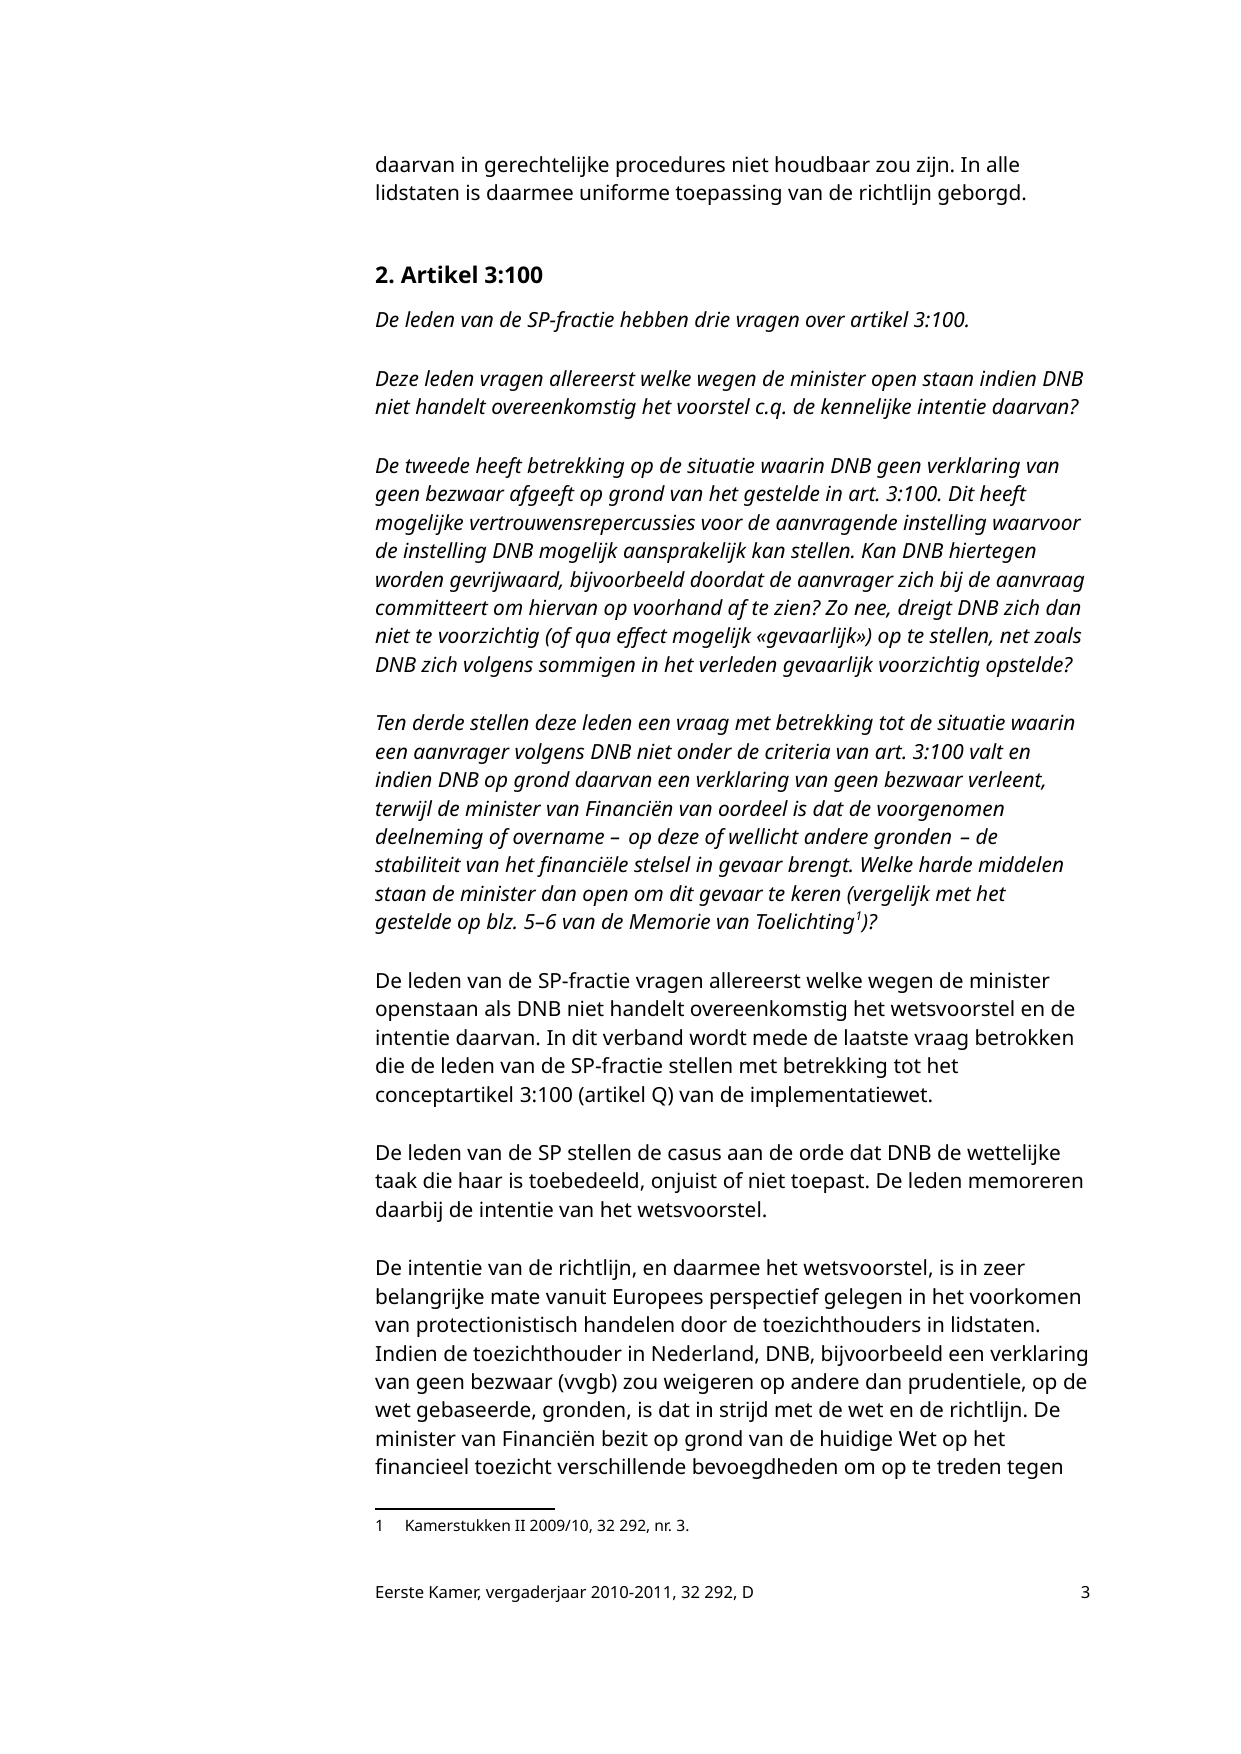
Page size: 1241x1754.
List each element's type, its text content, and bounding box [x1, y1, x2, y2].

text daarvan in gerechtelijke procedures niet houdbaar zou zijn. In alle lidstaten is daarmee uniforme toepassing van de richtlijn geborgd. [375, 150, 1090, 207]
text De tweede heeft betrekking op de situatie waarin DNB geen verklaring van geen bezwaar afgeeft op grond van het gestelde in art. 3:100. Dit heeft mogelijke vertrouwensrepercussies voor de aanvragende instelling waarvoor de instelling DNB mogelijk aansprakelijk kan stellen. Kan DNB hiertegen worden gevrijwaard, bijvoorbeeld doordat de aanvrager zich bij de aanvraag committeert om hiervan op voorhand af te zien? Zo nee, dreigt DNB zich dan niet te voorzichtig (of qua effect mogelijk «gevaarlijk») op te stellen, net zoals DNB zich volgens sommigen in het verleden gevaarlijk voorzichtig opstelde? [375, 451, 1090, 678]
text Ten derde stellen deze leden een vraag met betrekking tot de situatie waarin een aanvrager volgens DNB niet onder de criteria van art. 3:100 valt en indien DNB op grond daarvan een verklaring van geen bezwaar verleent, terwijl de minister van Financiën van oordeel is dat de voorgenomen deelneming of overname – op deze of wellicht andere gronden – de stabiliteit van het financiële stelsel in gevaar brengt. Welke harde middelen staan de minister dan open om dit gevaar te keren (vergelijk met het gestelde op blz. 5–6 van de Memorie van Toelichting)? [375, 708, 1090, 936]
text Deze leden vragen allereerst welke wegen de minister open staan indien DNB niet handelt overeenkomstig het voorstel c.q. de kennelijke intentie daarvan? [375, 364, 1090, 421]
text De leden van de SP-fractie vragen allereerst welke wegen de minister openstaan als DNB niet handelt overeenkomstig het wetsvoorstel en de intentie daarvan. In dit verband wordt mede de laatste vraag betrokken die de leden van de SP-fractie stellen met betrekking tot het conceptartikel 3:100 (artikel Q) van de implementatiewet. [375, 966, 1090, 1108]
text De leden van de SP stellen de casus aan de orde dat DNB de wettelijke taak die haar is toebedeeld, onjuist of niet toepast. De leden memoreren daarbij de intentie van het wetsvoorstel. [375, 1138, 1090, 1223]
text Kamerstukken II 2009/10, 32 292, nr. 3. [375, 1508, 1090, 1536]
text De intentie van de richtlijn, en daarmee het wetsvoorstel, is in zeer belangrijke mate vanuit Europees perspectief gelegen in het voorkomen van protectionistisch handelen door de toezichthouders in lidstaten. Indien de toezichthouder in Nederland, DNB, bijvoorbeeld een verklaring van geen bezwaar (vvgb) zou weigeren op andere dan prudentiele, op de wet gebaseerde, gronden, is dat in strijd met de wet en de richtlijn. De minister van Financiën bezit op grond van de huidige Wet op het financieel toezicht verschillende bevoegdheden om op te treden tegen [375, 1253, 1090, 1481]
subtitle 2. Artikel 3:100 [375, 259, 1090, 291]
text De leden van de SP-fractie hebben drie vragen over artikel 3:100. [375, 306, 1090, 334]
